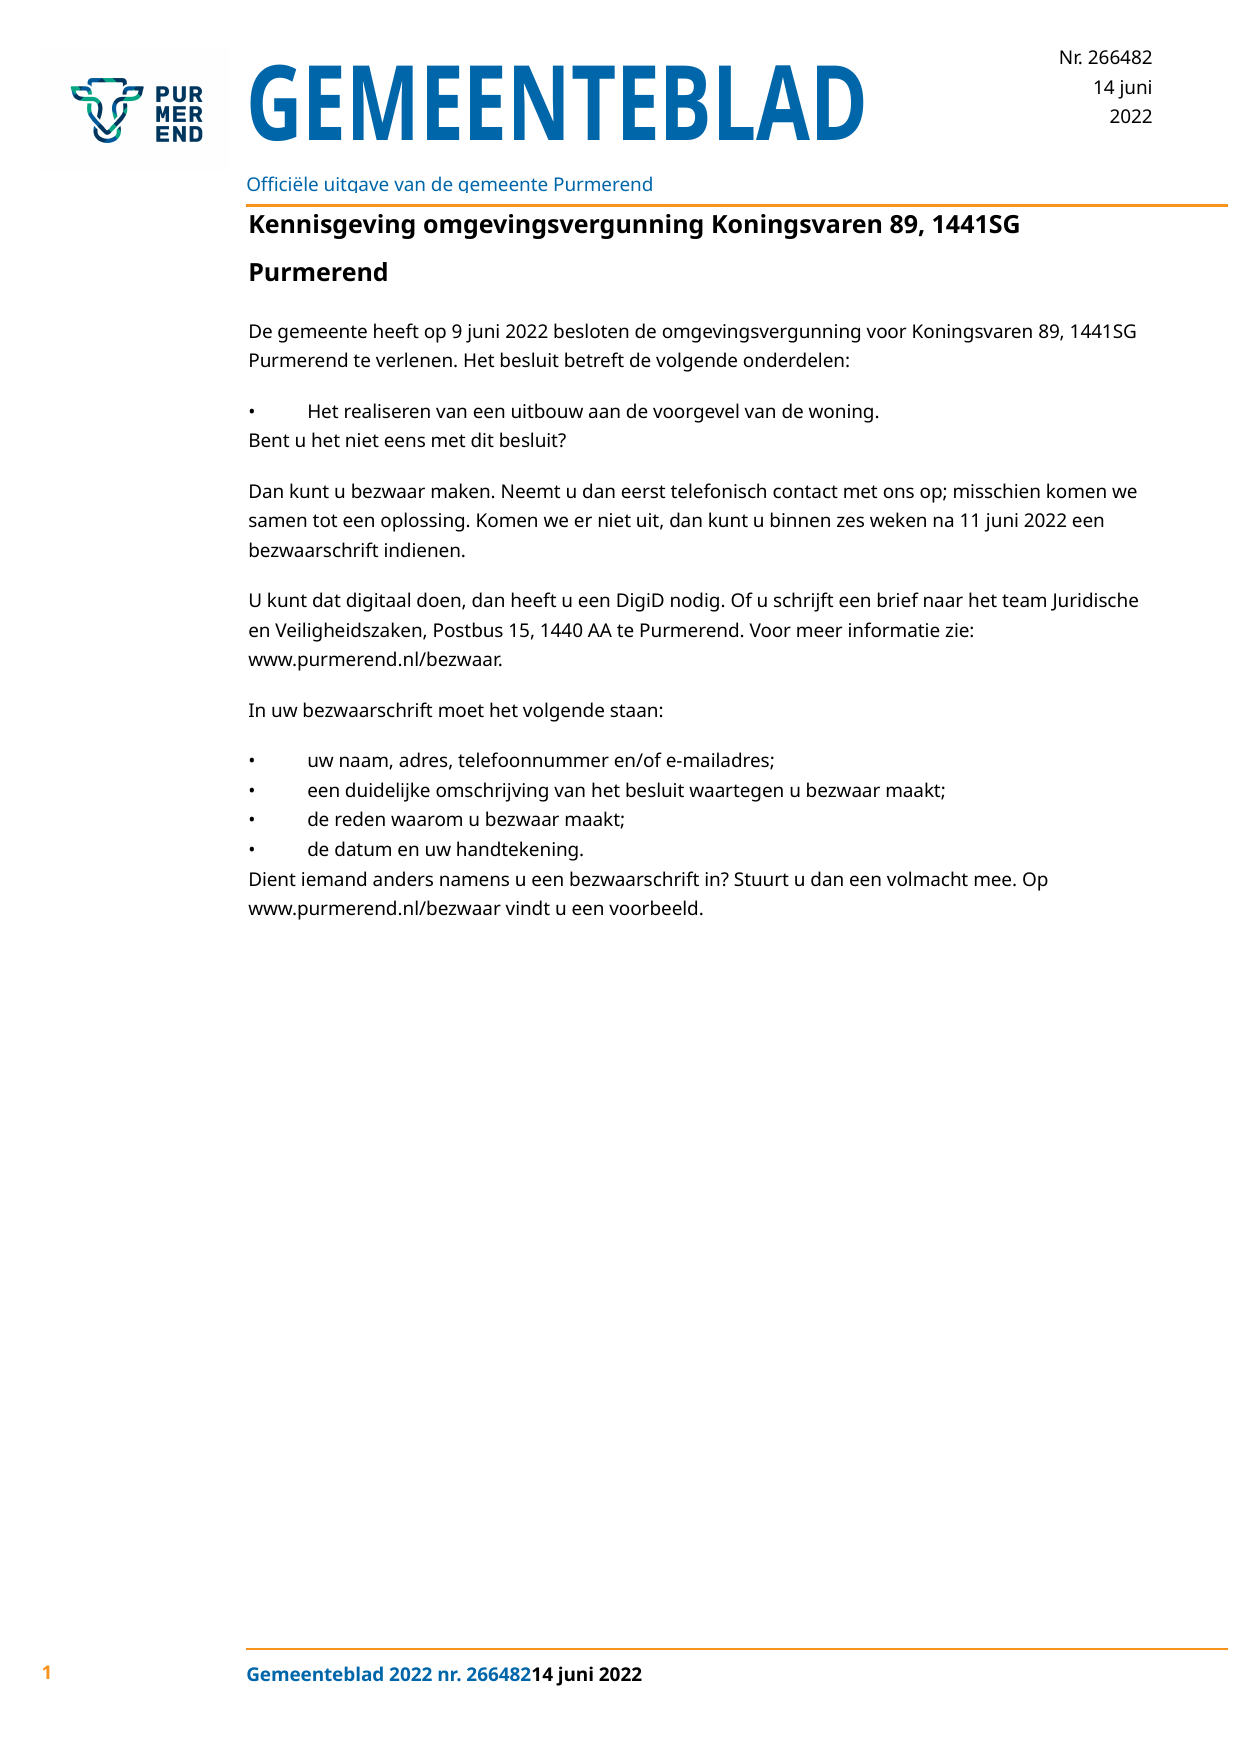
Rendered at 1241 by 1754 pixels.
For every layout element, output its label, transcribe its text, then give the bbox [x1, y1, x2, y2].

text Dan kunt u bezwaar maken. Neemt u dan eerst telefonisch contact met ons op; misschien komen we samen tot een oplossing. Komen we er niet uit, dan kunt u binnen zes weken na 11 juni 2022 een bezwaarschrift indienen. [248, 478, 1152, 563]
list Het realiseren van een uitbouw aan de voorgevel van de woning. [248, 398, 1152, 424]
text Bent u het niet eens met dit besluit? [248, 427, 1152, 453]
text U kunt dat digitaal doen, dan heeft u een DigiD nodig. Of u schrijft een brief naar het team Juridische en Veiligheidszaken, Postbus 15, 1440 AA te Purmerend. Voor meer informatie zie: www.purmerend.nl/bezwaar. [248, 587, 1152, 672]
list een duidelijke omschrijving van het besluit waartegen u bezwaar maakt; [248, 777, 1152, 803]
text In uw bezwaarschrift moet het volgende staan: [248, 697, 1152, 723]
text Dient iemand anders namens u een bezwaarschrift in? Stuurt u dan een volmacht mee. Op www.purmerend.nl/bezwaar vindt u een voorbeeld. [248, 866, 1152, 921]
list de reden waarom u bezwaar maakt; [248, 807, 1152, 832]
text De gemeente heeft op 9 juni 2022 besloten de omgevingsvergunning voor Koningsvaren 89, 1441SG Purmerend te verlenen. Het besluit betreft de volgende onderdelen: [248, 318, 1152, 373]
list de datum en uw handtekening. [248, 836, 1152, 862]
text Kennisgeving omgevingsvergunning Koningsvaren 89, 1441SG Purmerend [248, 207, 1152, 288]
list uw naam, adres, telefoonnummer en/of e-mailadres; [248, 747, 1152, 773]
picture [41, 47, 231, 172]
